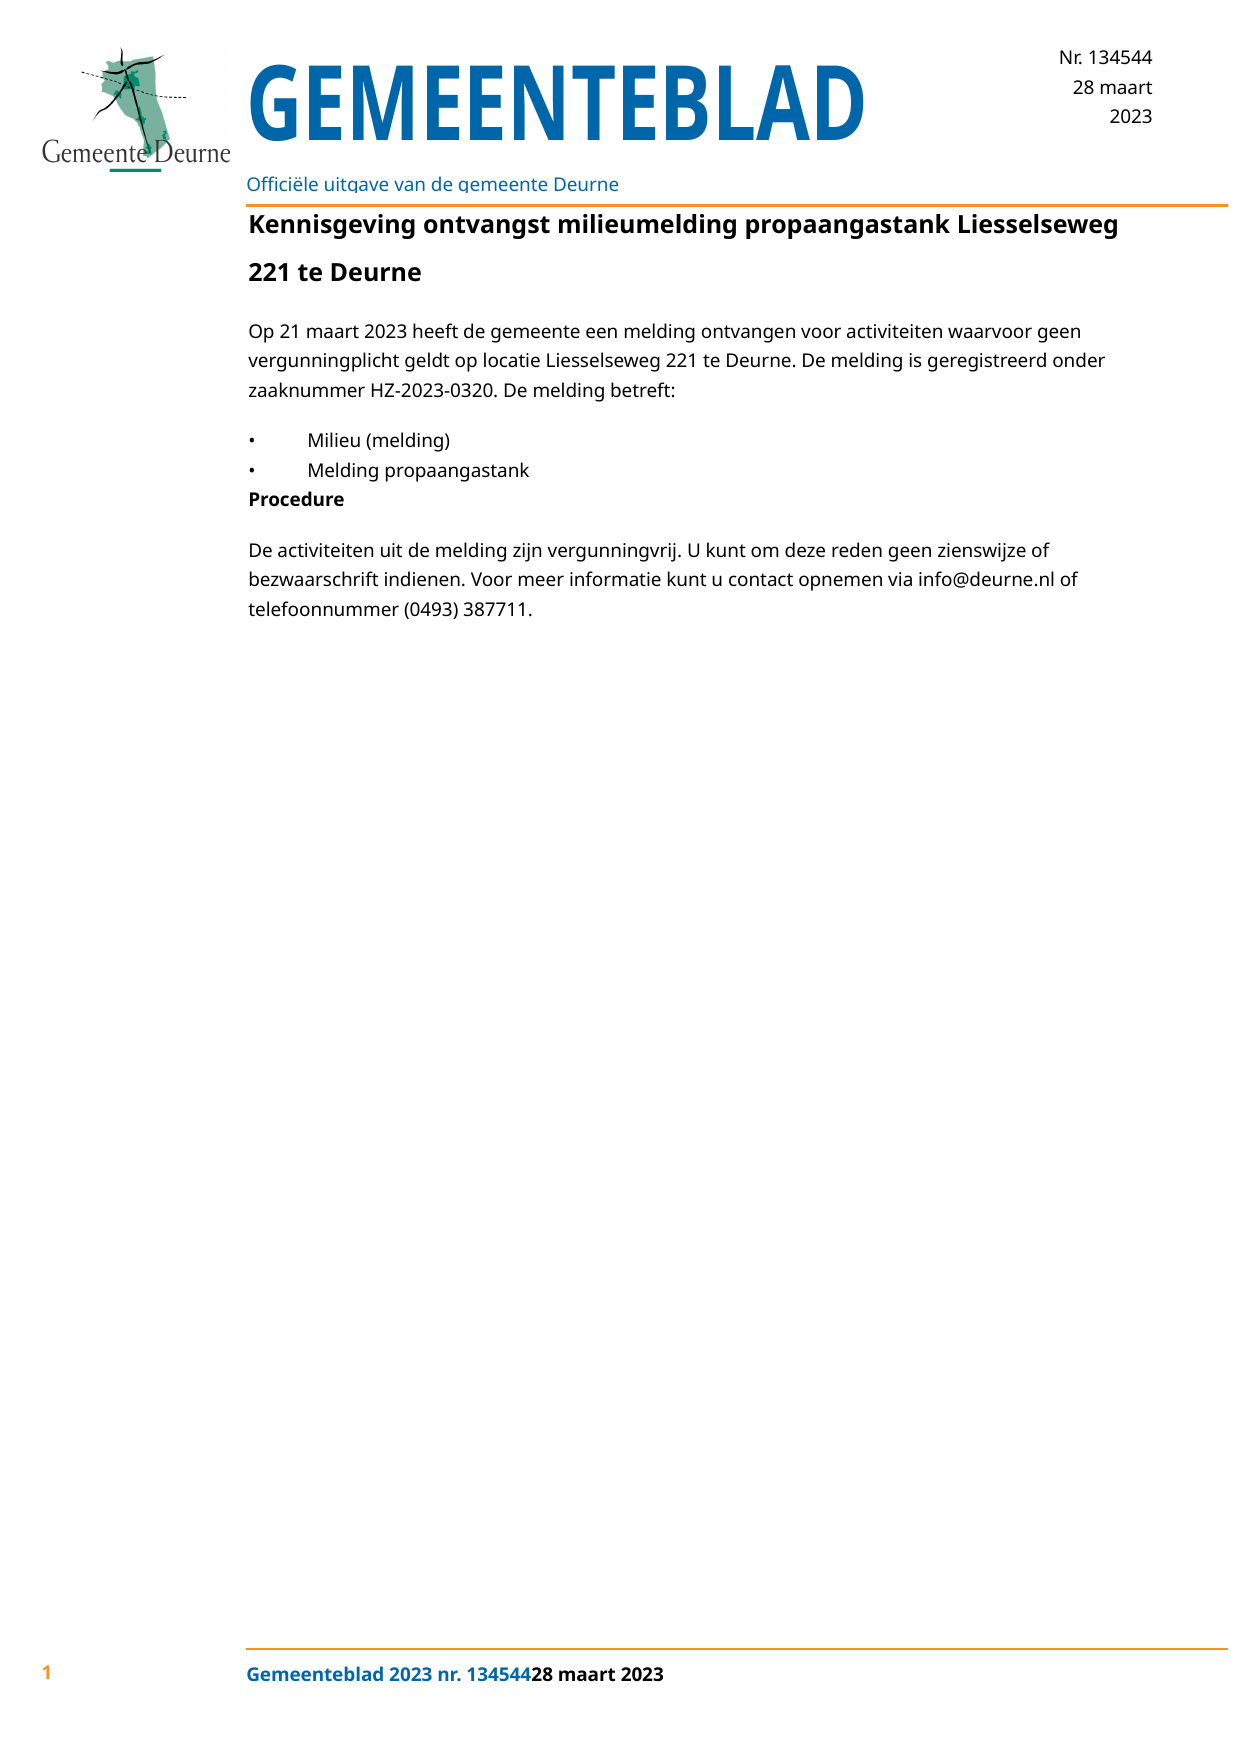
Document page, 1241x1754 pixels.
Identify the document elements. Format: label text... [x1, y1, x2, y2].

text Kennisgeving ontvangst milieumelding propaangastank Liesselseweg 221 te Deurne [248, 207, 1152, 288]
text Procedure [248, 487, 1152, 512]
text De activiteiten uit de melding zijn vergunningvrij. U kunt om deze reden geen zienswijze of bezwaarschrift indienen. Voor meer informatie kunt u contact opnemen via info@deurne.nl of telefoonnummer (0493) 387711. [248, 537, 1152, 622]
list Melding propaangastank [248, 457, 1152, 483]
text Op 21 maart 2023 heeft de gemeente een melding ontvangen voor activiteiten waarvoor geen vergunningplicht geldt op locatie Liesselseweg 221 te Deurne. De melding is geregistreerd onder zaaknummer HZ-2023-0320. De melding betreft: [248, 318, 1152, 403]
picture [41, 47, 231, 172]
list Milieu (melding) [248, 427, 1152, 453]
